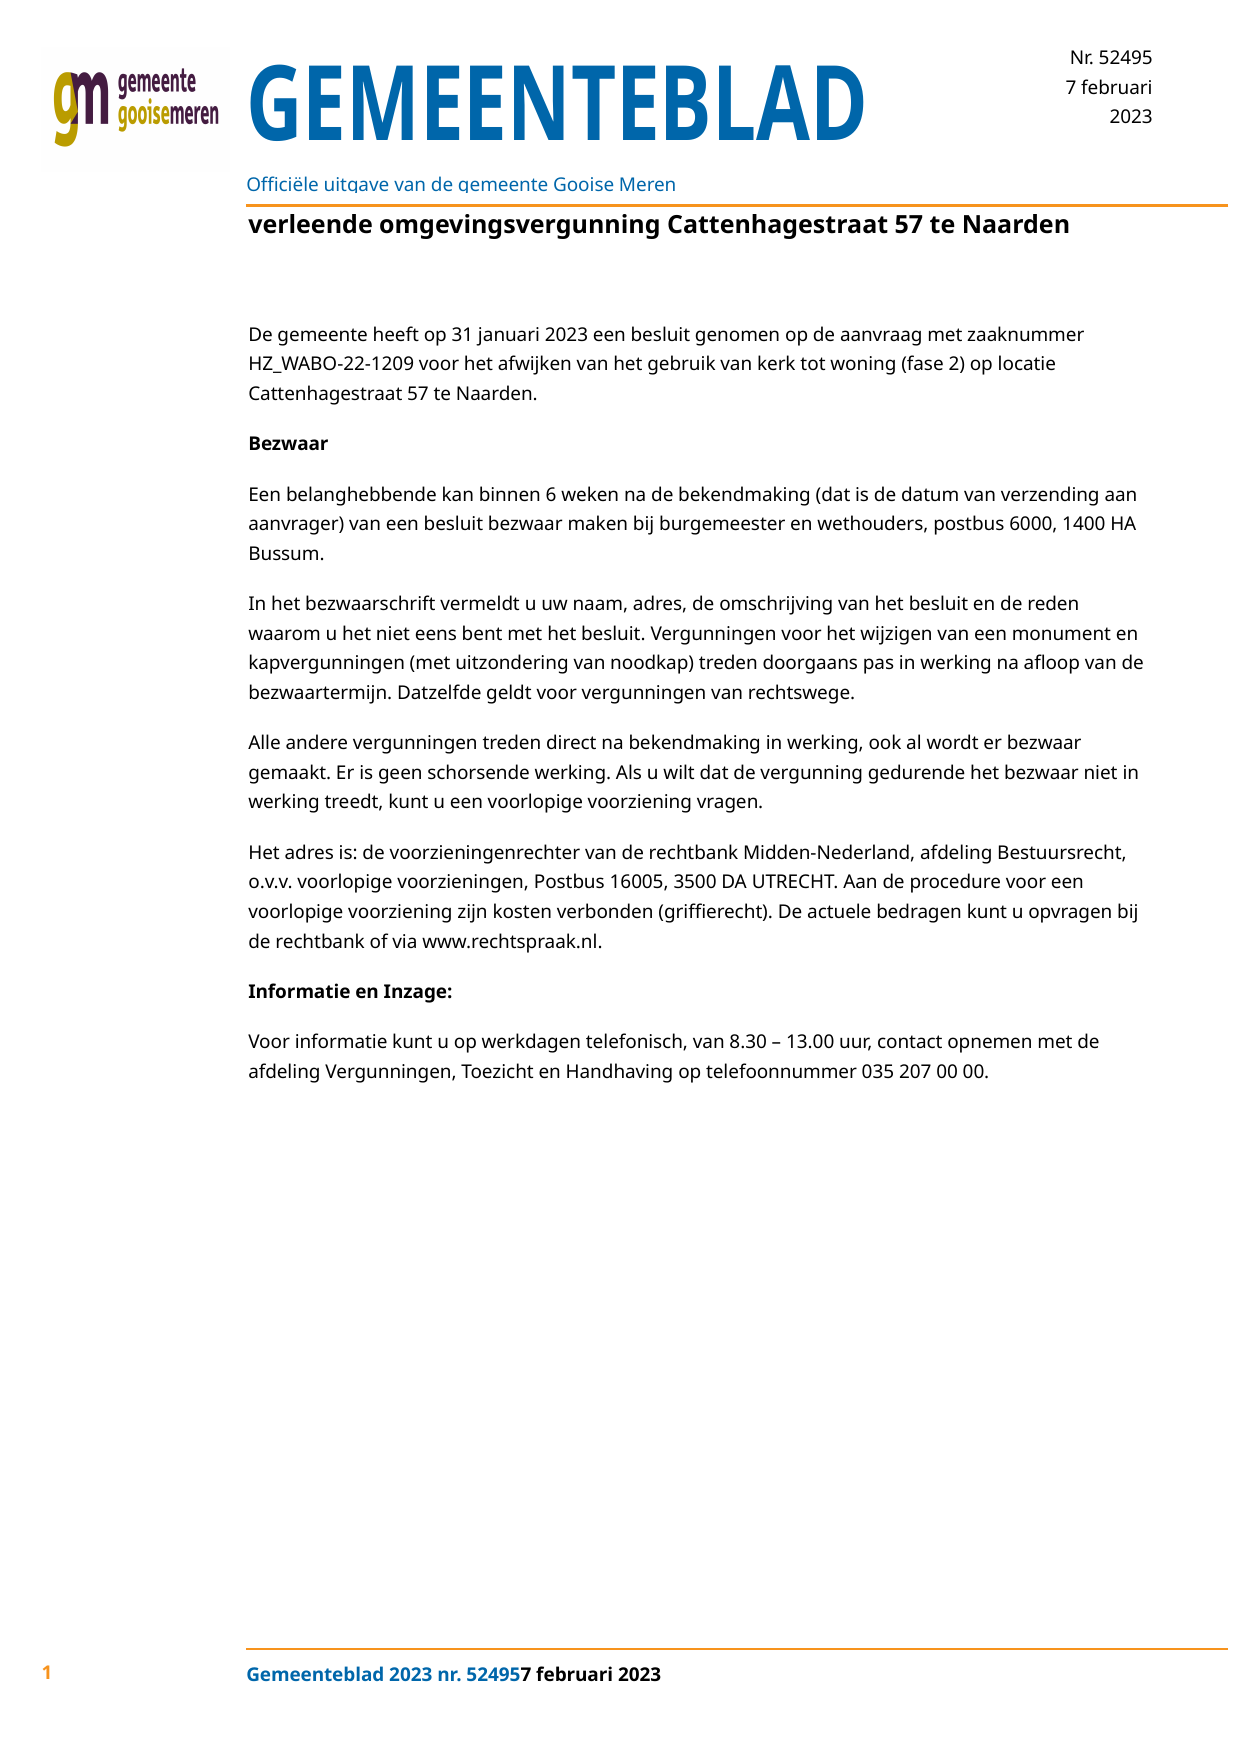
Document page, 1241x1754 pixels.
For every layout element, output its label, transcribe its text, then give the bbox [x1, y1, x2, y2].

text Een belanghebbende kan binnen 6 weken na de bekendmaking (dat is de datum van verzending aan aanvrager) van een besluit bezwaar maken bij burgemeester en wethouders, postbus 6000, 1400 HA Bussum. [248, 481, 1152, 566]
text Informatie en Inzage: [248, 978, 1152, 1004]
text Voor informatie kunt u op werkdagen telefonisch, van 8.30 – 13.00 uur, contact opnemen met de afdeling Vergunningen, Toezicht en Handhaving op telefoonnummer 035 207 00 00. [248, 1029, 1152, 1084]
picture [41, 47, 231, 172]
text De gemeente heeft op 31 januari 2023 een besluit genomen op de aanvraag met zaaknummer HZ_WABO-22-1209 voor het afwijken van het gebruik van kerk tot woning (fase 2) op locatie Cattenhagestraat 57 te Naarden. [248, 321, 1152, 406]
text Het adres is: de voorzieningenrechter van de rechtbank Midden-Nederland, afdeling Bestuursrecht, o.v.v. voorlopige voorzieningen, Postbus 16005, 3500 DA UTRECHT. Aan de procedure voor een voorlopige voorziening zijn kosten verbonden (griffierecht). De actuele bedragen kunt u opvragen bij de rechtbank of via www.rechtspraak.nl. [248, 839, 1152, 953]
text In het bezwaarschrift vermeldt u uw naam, adres, de omschrijving van het besluit en de reden waarom u het niet eens bent met het besluit. Vergunningen voor het wijzigen van een monument en kapvergunningen (met uitzondering van noodkap) treden doorgaans pas in werking na afloop van de bezwaartermijn. Datzelfde geldt voor vergunningen van rechtswege. [248, 590, 1152, 705]
text Alle andere vergunningen treden direct na bekendmaking in werking, ook al wordt er bezwaar gemaakt. Er is geen schorsende werking. Als u wilt dat de vergunning gedurende het bezwaar niet in werking treedt, kunt u een voorlopige voorziening vragen. [248, 729, 1152, 814]
text Bezwaar [248, 430, 1152, 456]
text verleende omgevingsvergunning Cattenhagestraat 57 te Naarden [248, 207, 1152, 241]
